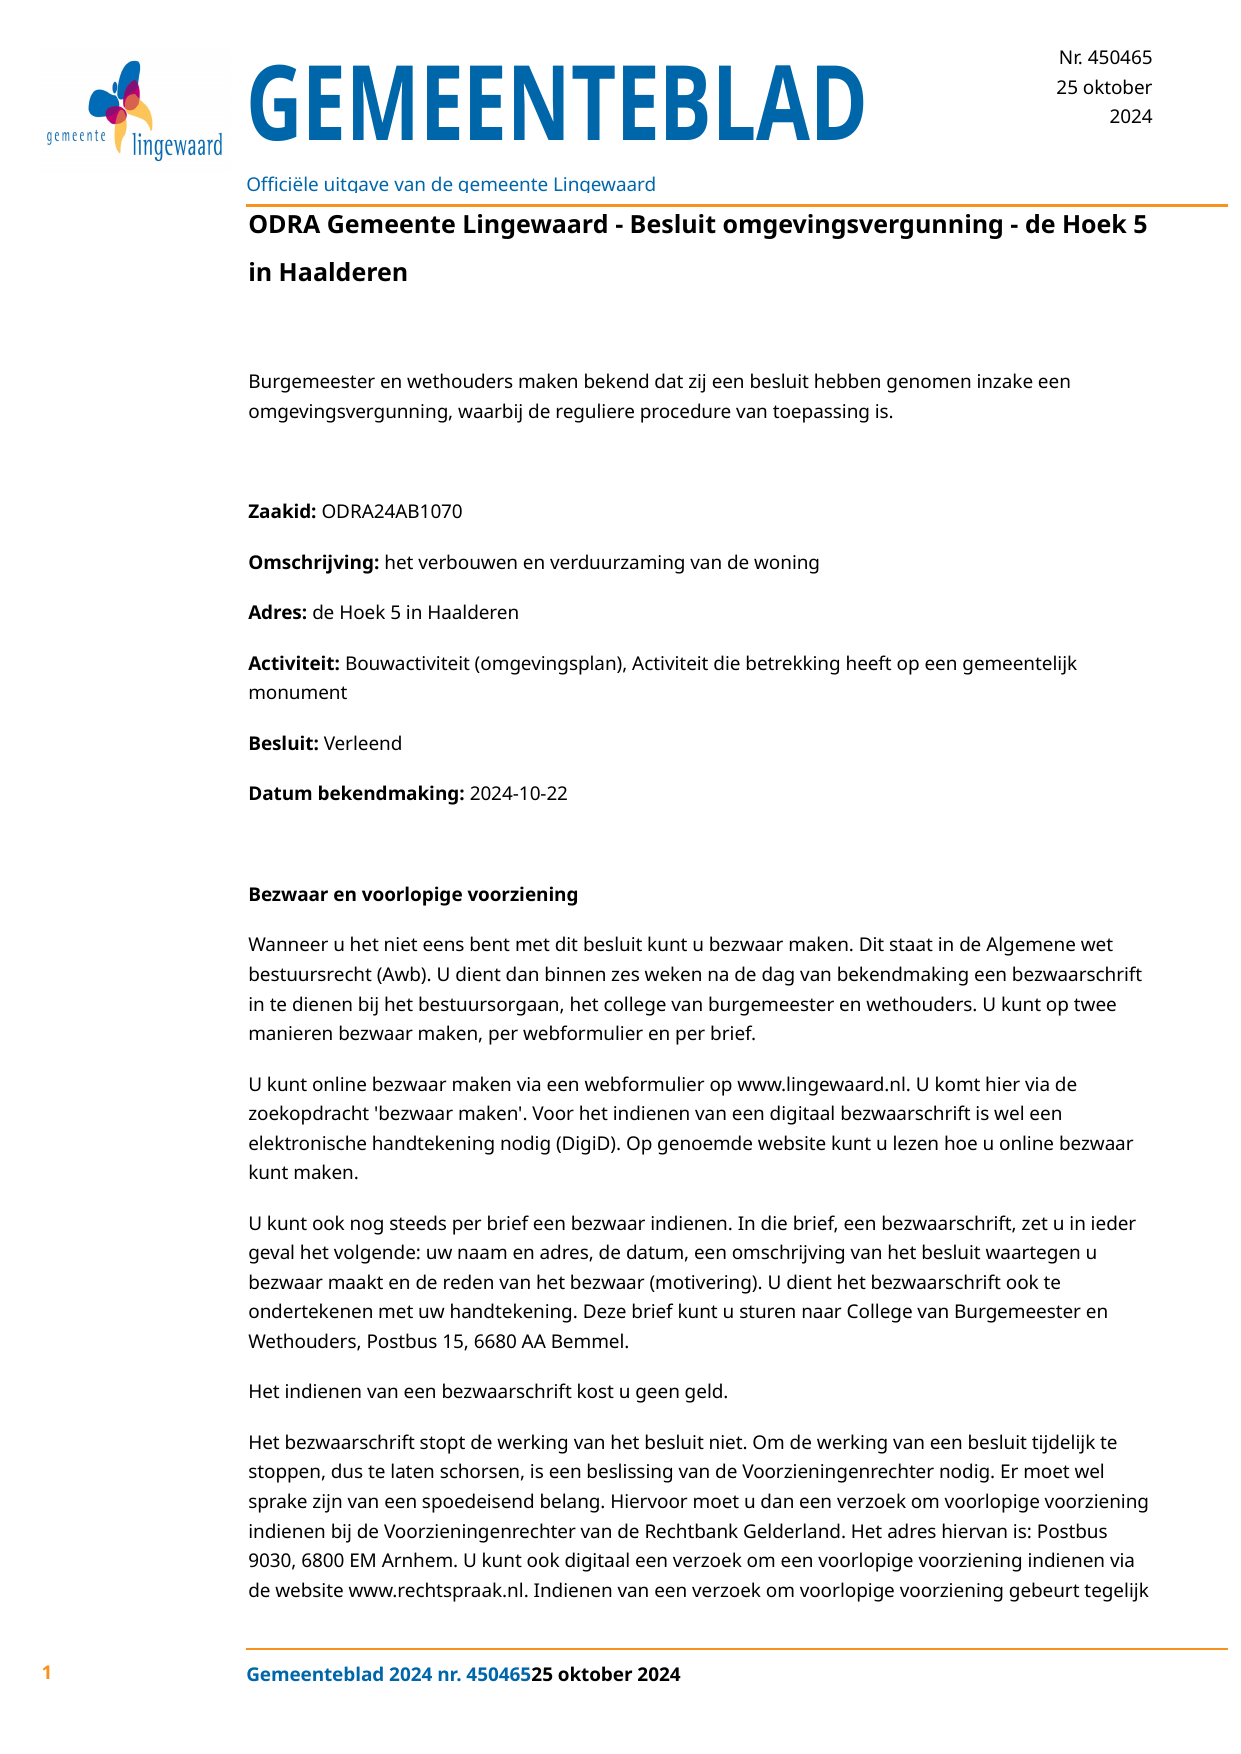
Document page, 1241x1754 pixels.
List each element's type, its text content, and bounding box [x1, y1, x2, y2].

text Het indienen van een bezwaarschrift kost u geen geld. [248, 1379, 1152, 1404]
text Burgemeester en wethouders maken bekend dat zij een besluit hebben genomen inzake een omgevingsvergunning, waarbij de reguliere procedure van toepassing is. [248, 368, 1152, 424]
text ODRA Gemeente Lingewaard - Besluit omgevingsvergunning - de Hoek 5 in Haalderen [248, 207, 1152, 288]
text Datum bekendmaking: 2024-10-22 [248, 780, 1152, 806]
text Het bezwaarschrift stopt de werking van het besluit niet. Om de werking van een besluit tijdelijk te stoppen, dus te laten schorsen, is een beslissing van de Voorzieningenrechter nodig. Er moet wel sprake zijn van een spoedeisend belang. Hiervoor moet u dan een verzoek om voorlopige voorziening indienen bij de Voorzieningenrechter van de Rechtbank Gelderland. Het adres hiervan is: Postbus 9030, 6800 EM Arnhem. U kunt ook digitaal een verzoek om een voorlopige voorziening indienen via de website www.rechtspraak.nl. Indienen van een verzoek om voorlopige voorziening gebeurt tegelijk [248, 1429, 1152, 1603]
text Wanneer u het niet eens bent met dit besluit kunt u bezwaar maken. Dit staat in de Algemene wet bestuursrecht (Awb). U dient dan binnen zes weken na de dag van bekendmaking een bezwaarschrift in te dienen bij het bestuursorgaan, het college van burgemeester en wethouders. U kunt op twee manieren bezwaar maken, per webformulier en per brief. [248, 932, 1152, 1046]
text Adres: de Hoek 5 in Haalderen [248, 599, 1152, 625]
text Bezwaar en voorlopige voorziening [248, 881, 1152, 907]
text U kunt ook nog steeds per brief een bezwaar indienen. In die brief, een bezwaarschrift, zet u in ieder geval het volgende: uw naam en adres, de datum, een omschrijving van het besluit waartegen u bezwaar maakt en de reden van het bezwaar (motivering). U dient het bezwaarschrift ook te ondertekenen met uw handtekening. Deze brief kunt u sturen naar College van Burgemeester en Wethouders, Postbus 15, 6680 AA Bemmel. [248, 1210, 1152, 1354]
text Activiteit: Bouwactiviteit (omgevingsplan), Activiteit die betrekking heeft op een gemeentelijk monument [248, 650, 1152, 705]
text U kunt online bezwaar maken via een webformulier op www.lingewaard.nl. U komt hier via de zoekopdracht 'bezwaar maken'. Voor het indienen van een digitaal bezwaarschrift is wel een elektronische handtekening nodig (DigiD). Op genoemde website kunt u lezen hoe u online bezwaar kunt maken. [248, 1071, 1152, 1185]
text Besluit: Verleend [248, 730, 1152, 756]
text Omschrijving: het verbouwen en verduurzaming van de woning [248, 549, 1152, 575]
text Zaakid: ODRA24AB1070 [248, 499, 1152, 524]
picture [41, 47, 231, 172]
